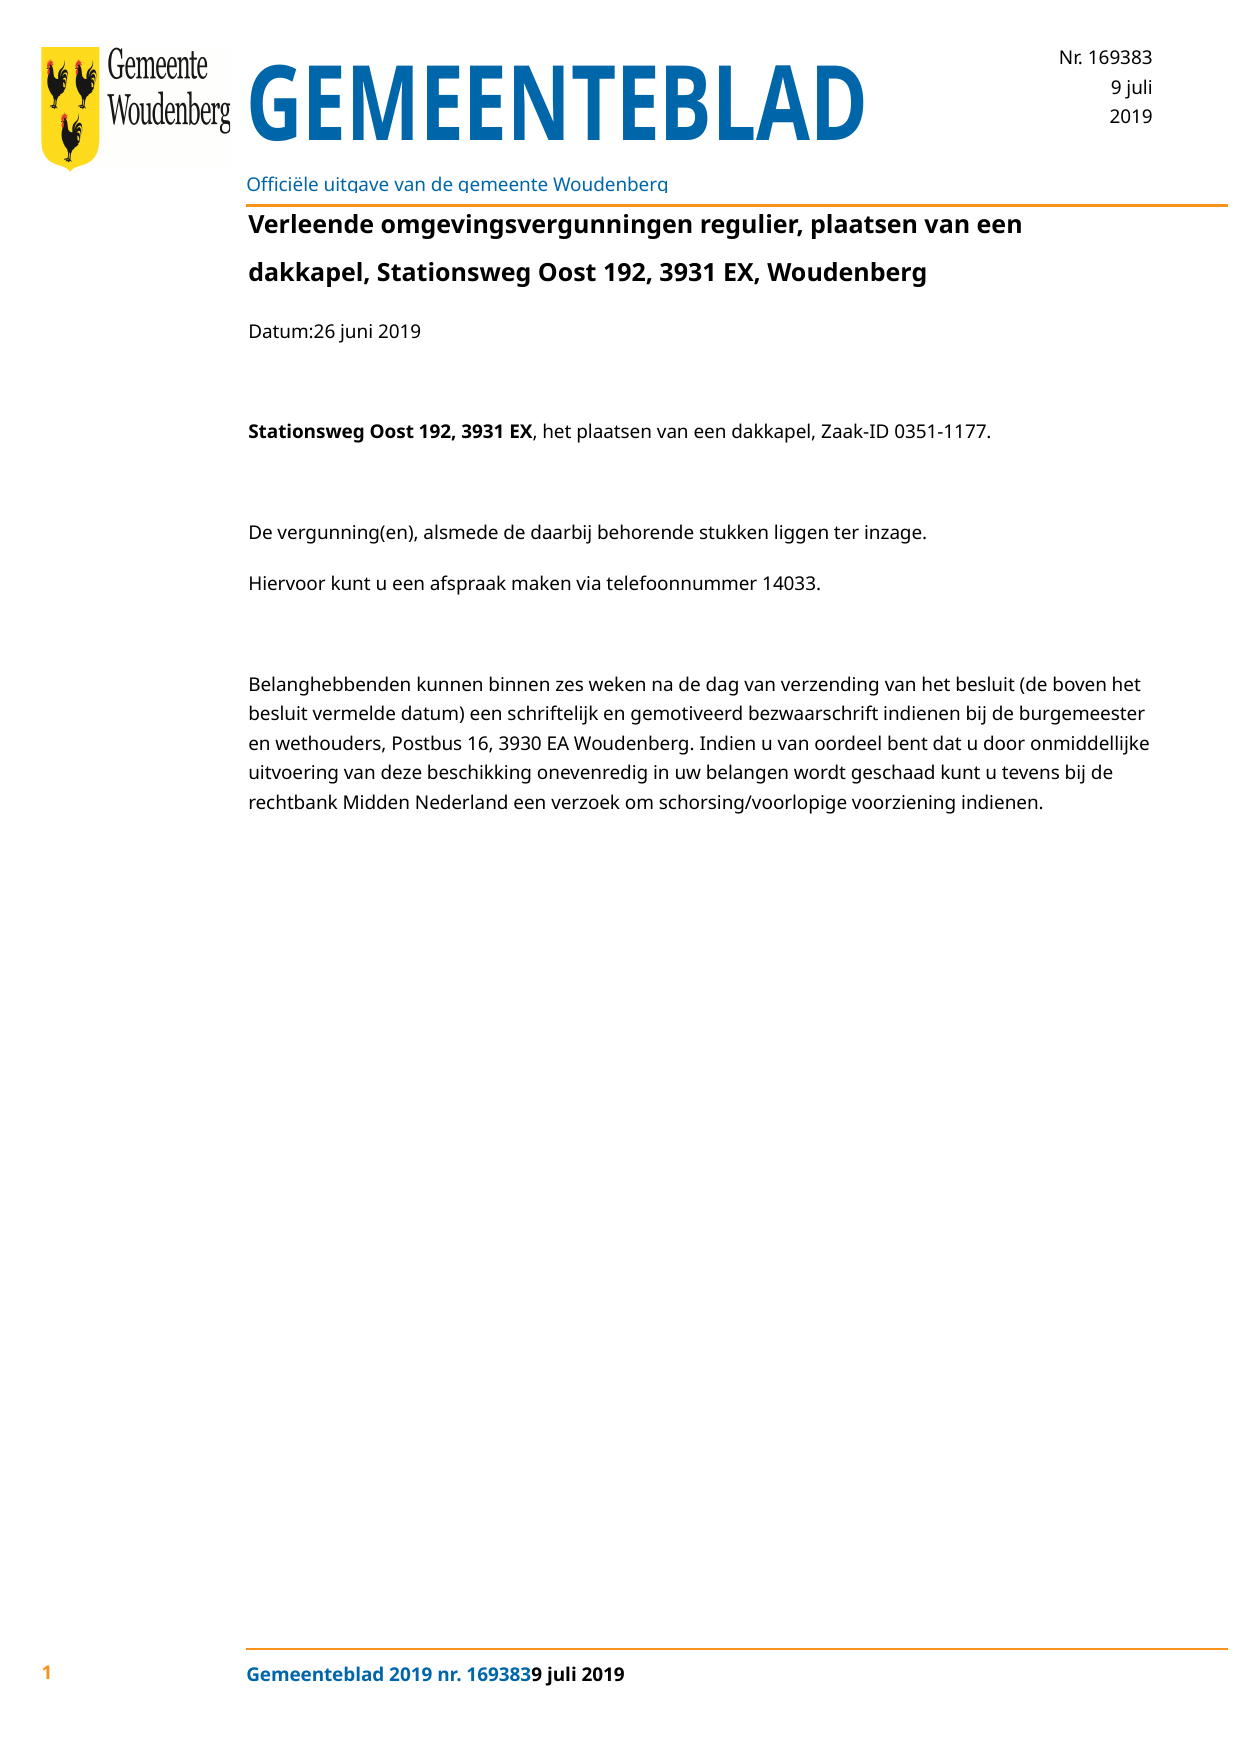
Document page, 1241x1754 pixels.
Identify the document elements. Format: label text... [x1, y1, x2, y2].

text Stationsweg Oost 192, 3931 EX, het plaatsen van een dakkapel, Zaak-ID 0351-1177. [248, 419, 1152, 444]
text Datum:26 juni 2019 [248, 318, 1152, 344]
text Belanghebbenden kunnen binnen zes weken na de dag van verzending van het besluit (de boven het besluit vermelde datum) een schriftelijk en gemotiveerd bezwaarschrift indienen bij de burgemeester en wethouders, Postbus 16, 3930 EA Woudenberg. Indien u van oordeel bent dat u door onmiddellijke uitvoering van deze beschikking onevenredig in uw belangen wordt geschaad kunt u tevens bij de rechtbank Midden Nederland een verzoek om schorsing/voorlopige voorziening indienen. [248, 671, 1152, 815]
text Hiervoor kunt u een afspraak maken via telefoonnummer 14033. [248, 570, 1152, 596]
text Verleende omgevingsvergunningen regulier, plaatsen van een dakkapel, Stationsweg Oost 192, 3931 EX, Woudenberg [248, 207, 1152, 288]
picture [41, 47, 231, 172]
text De vergunning(en), alsmede de daarbij behorende stukken liggen ter inzage. [248, 519, 1152, 545]
